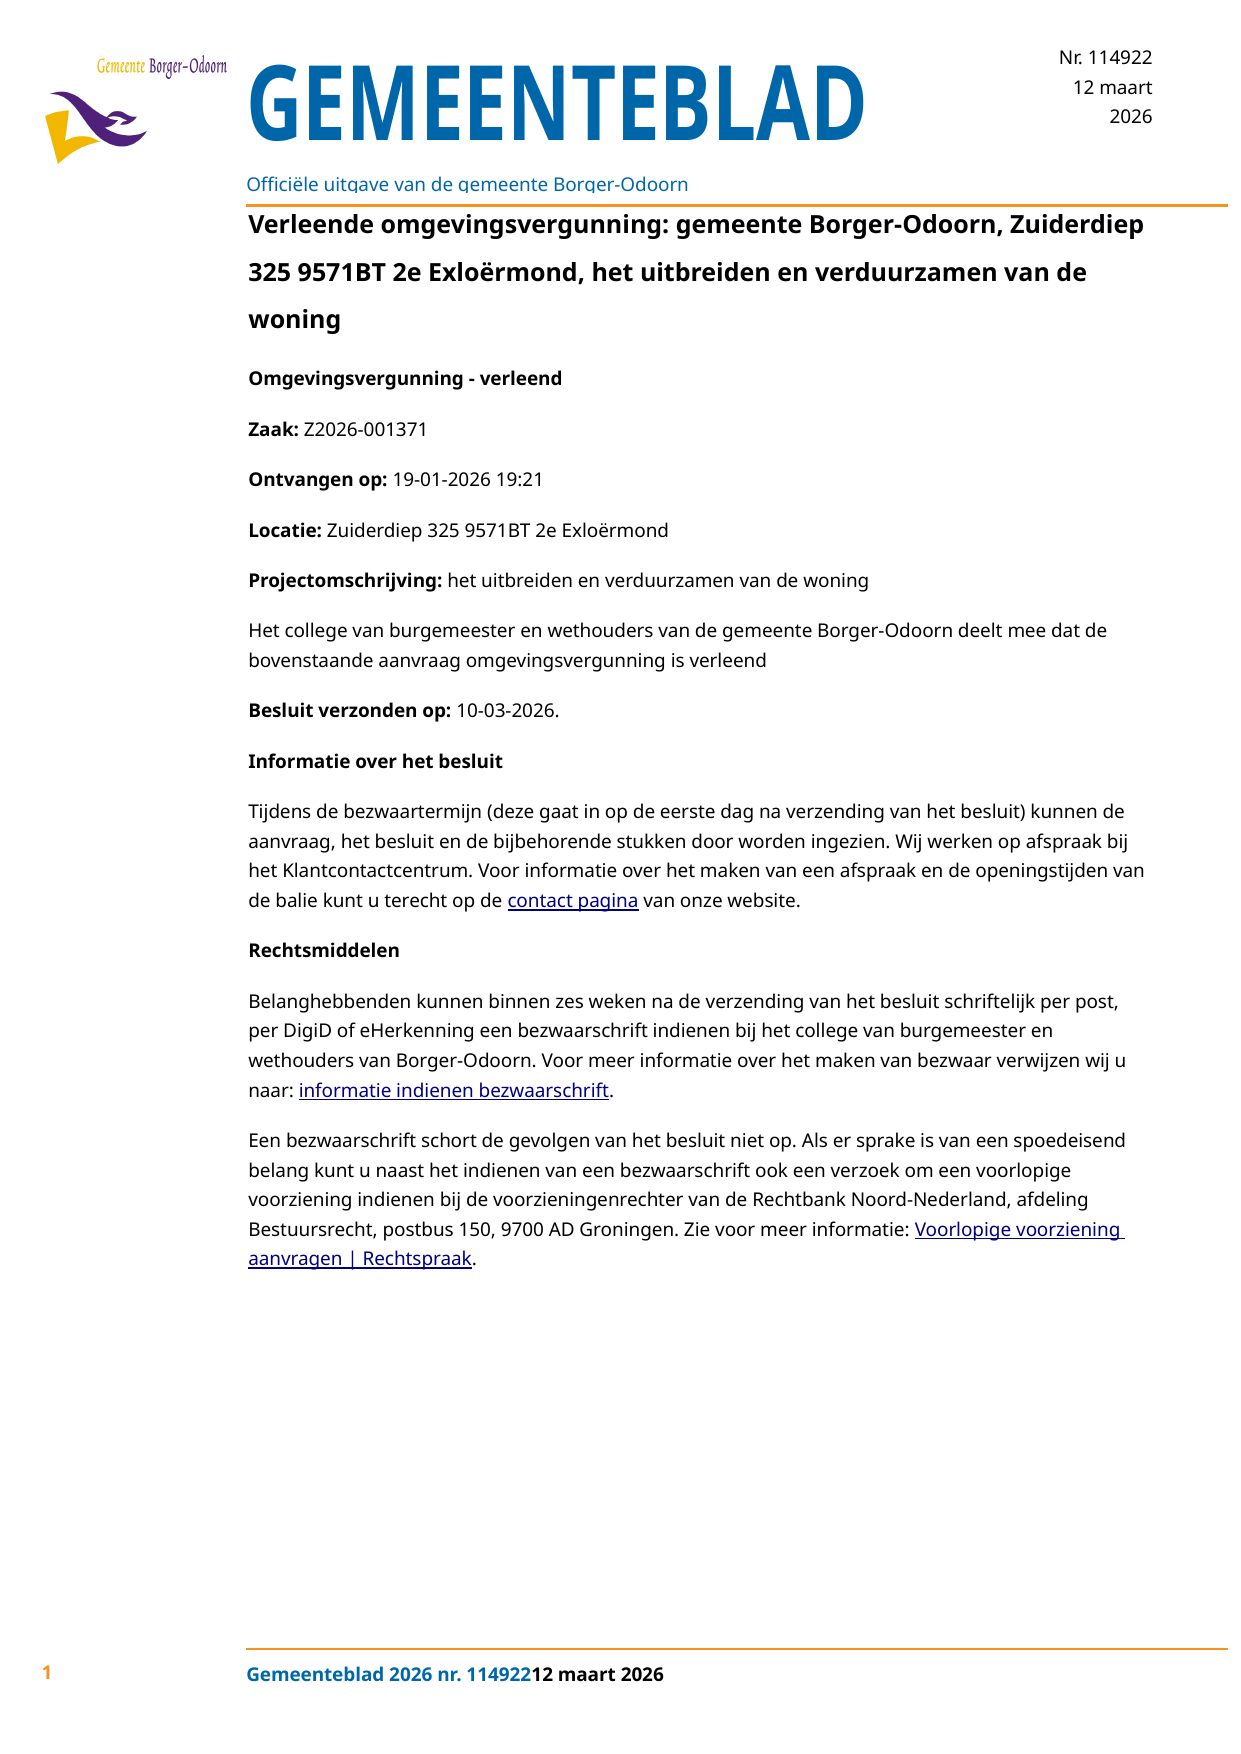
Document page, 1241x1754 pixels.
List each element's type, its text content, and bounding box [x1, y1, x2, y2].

text Ontvangen op: 19-01-2026 19:21 [248, 466, 1152, 492]
text Het college van burgemeester en wethouders van de gemeente Borger-Odoorn deelt mee dat de bovenstaande aanvraag omgevingsvergunning is verleend [248, 618, 1152, 673]
text Besluit verzonden op: 10-03-2026. [248, 698, 1152, 723]
text Informatie over het besluit [248, 748, 1152, 774]
text Belanghebbenden kunnen binnen zes weken na de verzending van het besluit schriftelijk per post, per DigiD of eHerkenning een bezwaarschrift indienen bij het college van burgemeester en wethouders van Borger-Odoorn. Voor meer informatie over het maken van bezwaar verwijzen wij u naar: informatie indienen bezwaarschrift. [248, 988, 1152, 1102]
text Zaak: Z2026-001371 [248, 416, 1152, 442]
text Projectomschrijving: het uitbreiden en verduurzamen van de woning [248, 567, 1152, 593]
text Tijdens de bezwaartermijn (deze gaat in op de eerste dag na verzending van het besluit) kunnen de aanvraag, het besluit en de bijbehorende stukken door worden ingezien. Wij werken op afspraak bij het Klantcontactcentrum. Voor informatie over het maken van een afspraak en de openingstijden van de balie kunt u terecht op de contact pagina van onze website. [248, 798, 1152, 913]
text Omgevingsvergunning - verleend [248, 366, 1152, 391]
text Rechtsmiddelen [248, 938, 1152, 963]
text Locatie: Zuiderdiep 325 9571BT 2e Exloërmond [248, 517, 1152, 542]
picture [41, 47, 231, 172]
text Een bezwaarschrift schort de gevolgen van het besluit niet op. Als er sprake is van een spoedeisend belang kunt u naast het indienen van een bezwaarschrift ook een verzoek om een voorlopige voorziening indienen bij de voorzieningenrechter van de Rechtbank Noord-Nederland, afdeling Bestuursrecht, postbus 150, 9700 AD Groningen. Zie voor meer informatie: Voorlopige voorziening aanvragen | Rechtspraak. [248, 1127, 1152, 1271]
text Verleende omgevingsvergunning: gemeente Borger-Odoorn, Zuiderdiep 325 9571BT 2e Exloërmond, het uitbreiden en verduurzamen van de woning [248, 207, 1152, 336]
